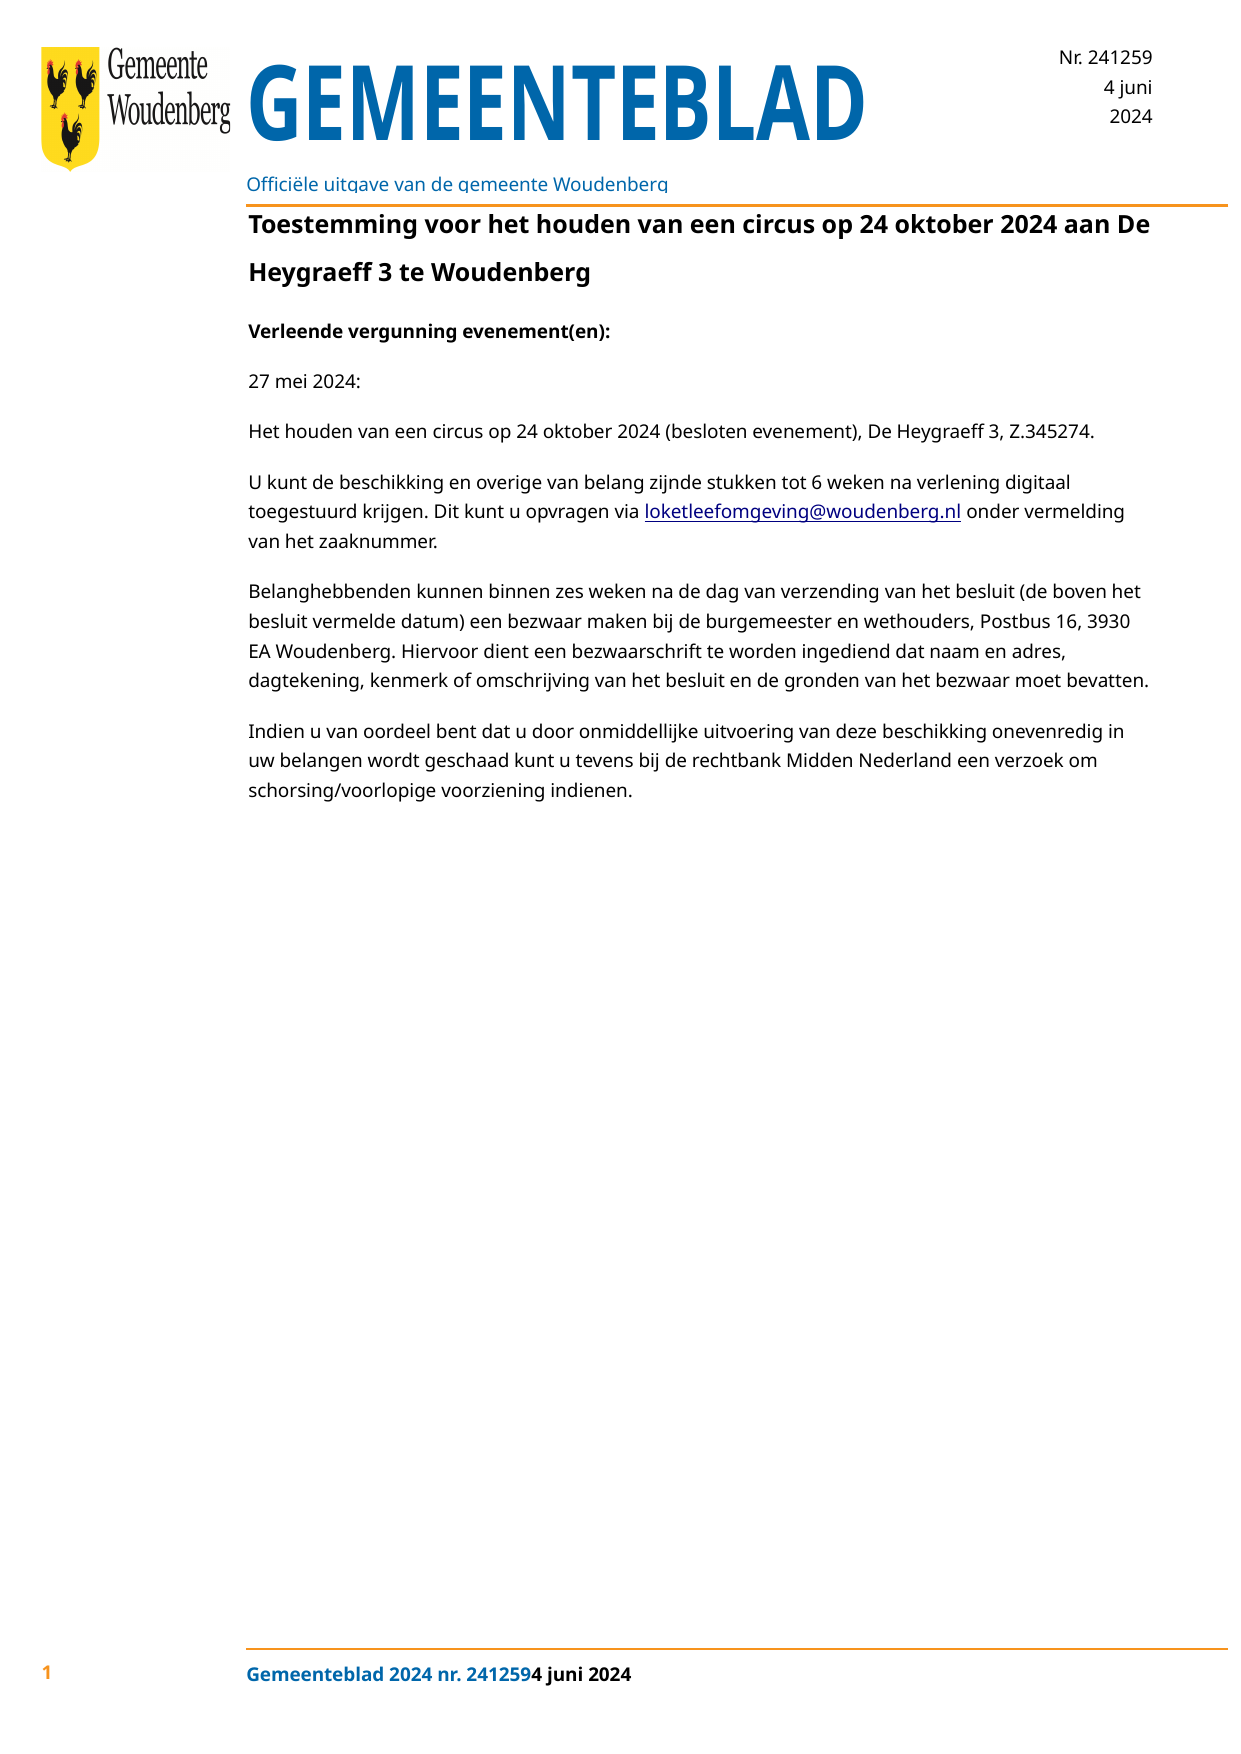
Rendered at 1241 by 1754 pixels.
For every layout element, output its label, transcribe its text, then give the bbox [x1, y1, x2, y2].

text Belanghebbenden kunnen binnen zes weken na de dag van verzending van het besluit (de boven het besluit vermelde datum) een bezwaar maken bij de burgemeester en wethouders, Postbus 16, 3930 EA Woudenberg. Hiervoor dient een bezwaarschrift te worden ingediend dat naam en adres, dagtekening, kenmerk of omschrijving van het besluit en de gronden van het bezwaar moet bevatten. [248, 579, 1152, 693]
text Toestemming voor het houden van een circus op 24 oktober 2024 aan De Heygraeff 3 te Woudenberg [248, 207, 1152, 288]
text Verleende vergunning evenement(en): [248, 318, 1152, 344]
text Indien u van oordeel bent dat u door onmiddellijke uitvoering van deze beschikking onevenredig in uw belangen wordt geschaad kunt u tevens bij de rechtbank Midden Nederland een verzoek om schorsing/voorlopige voorziening indienen. [248, 718, 1152, 803]
picture [41, 47, 231, 172]
text U kunt de beschikking en overige van belang zijnde stukken tot 6 weken na verlening digitaal toegestuurd krijgen. Dit kunt u opvragen via loketleefomgeving@woudenberg.nl onder vermelding van het zaaknummer. [248, 469, 1152, 554]
text 27 mei 2024: [248, 368, 1152, 394]
text Het houden van een circus op 24 oktober 2024 (besloten evenement), De Heygraeff 3, Z.345274. [248, 419, 1152, 444]
